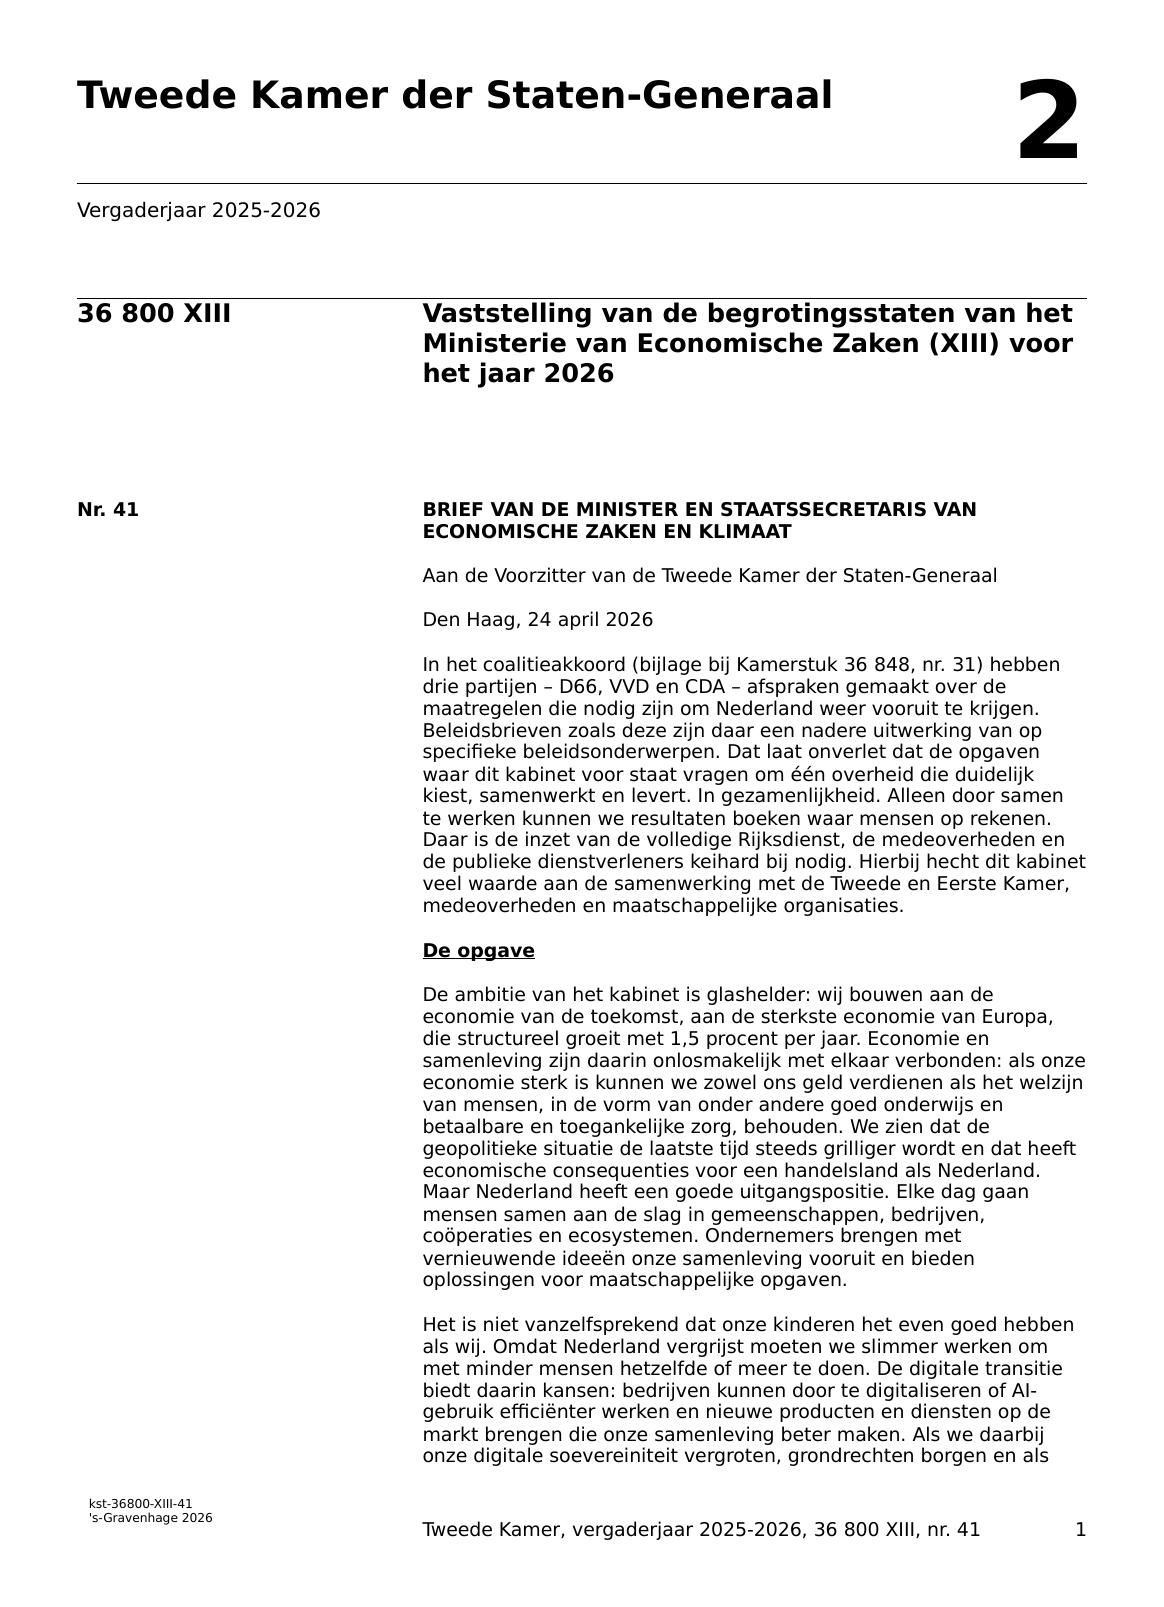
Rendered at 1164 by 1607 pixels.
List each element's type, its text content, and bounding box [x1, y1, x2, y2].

subtitle 36 800 XIII Vaststelling van de begrotingsstaten van het Ministerie van Economische Zaken (XIII) voor het jaar 2026 [77, 299, 1087, 388]
table_cell Vergaderjaar 2025-2026 [77, 184, 1087, 298]
table_header Tweede Kamer der Staten-Generaal [77, 59, 886, 183]
text Het is niet vanzelfsprekend dat onze kinderen het even goed hebben als wij. Omdat Nederland vergrijst moeten we slimmer werken om met minder mensen hetzelfde of meer te doen. De digitale transitie biedt daarin kansen: bedrijven kunnen door te digitaliseren of AI-gebruik efficiënter werken en nieuwe producten en diensten op de markt brengen die onze samenleving beter maken. Als we daarbij onze digitale soevereiniteit vergroten, grondrechten borgen en als [422, 1313, 1087, 1467]
table_header 2 [886, 59, 1087, 183]
subtitle Nr. 41 BRIEF VAN DE MINISTER EN STAATSSECRETARIS VAN ECONOMISCHE ZAKEN EN KLIMAAT [77, 499, 1087, 543]
text Aan de Voorzitter van de Tweede Kamer der Staten-Generaal [422, 565, 1087, 587]
text De ambitie van het kabinet is glashelder: wij bouwen aan de economie van de toekomst, aan de sterkste economie van Europa, die structureel groeit met 1,5 procent per jaar. Economie en samenleving zijn daarin onlosmakelijk met elkaar verbonden: als onze economie sterk is kunnen we zowel ons geld verdienen als het welzijn van mensen, in de vorm van onder andere goed onderwijs en betaalbare en toegankelijke zorg, behouden. We zien dat de geopolitieke situatie de laatste tijd steeds grilliger wordt en dat heeft economische consequenties voor een handelsland als Nederland. Maar Nederland heeft een goede uitgangspositie. Elke dag gaan mensen samen aan de slag in gemeenschappen, bedrijven, coöperaties en ecosystemen. Ondernemers brengen met vernieuwende ideeën onze samenleving vooruit en bieden oplossingen voor maatschappelijke opgaven. [422, 984, 1087, 1291]
text In het coalitieakkoord (bijlage bij Kamerstuk 36 848, nr. 31) hebben drie partijen – D66, VVD en CDA – afspraken gemaakt over de maatregelen die nodig zijn om Nederland weer vooruit te krijgen. Beleidsbrieven zoals deze zijn daar een nadere uitwerking van op specifieke beleidsonderwerpen. Dat laat onverlet dat de opgaven waar dit kabinet voor staat vragen om één overheid die duidelijk kiest, samenwerkt en levert. In gezamenlijkheid. Alleen door samen te werken kunnen we resultaten boeken waar mensen op rekenen. Daar is de inzet van de volledige Rijksdienst, de medeoverheden en de publieke dienstverleners keihard bij nodig. Hierbij hecht dit kabinet veel waarde aan de samenwerking met de Tweede en Eerste Kamer, medeoverheden en maatschappelijke organisaties. [422, 653, 1087, 917]
text kst-36800-XIII-41 [88, 1497, 323, 1511]
subtitle De opgave [422, 939, 1087, 961]
text 's-Gravenhage 2026 [88, 1511, 323, 1525]
text Den Haag, 24 april 2026 [422, 609, 1087, 631]
